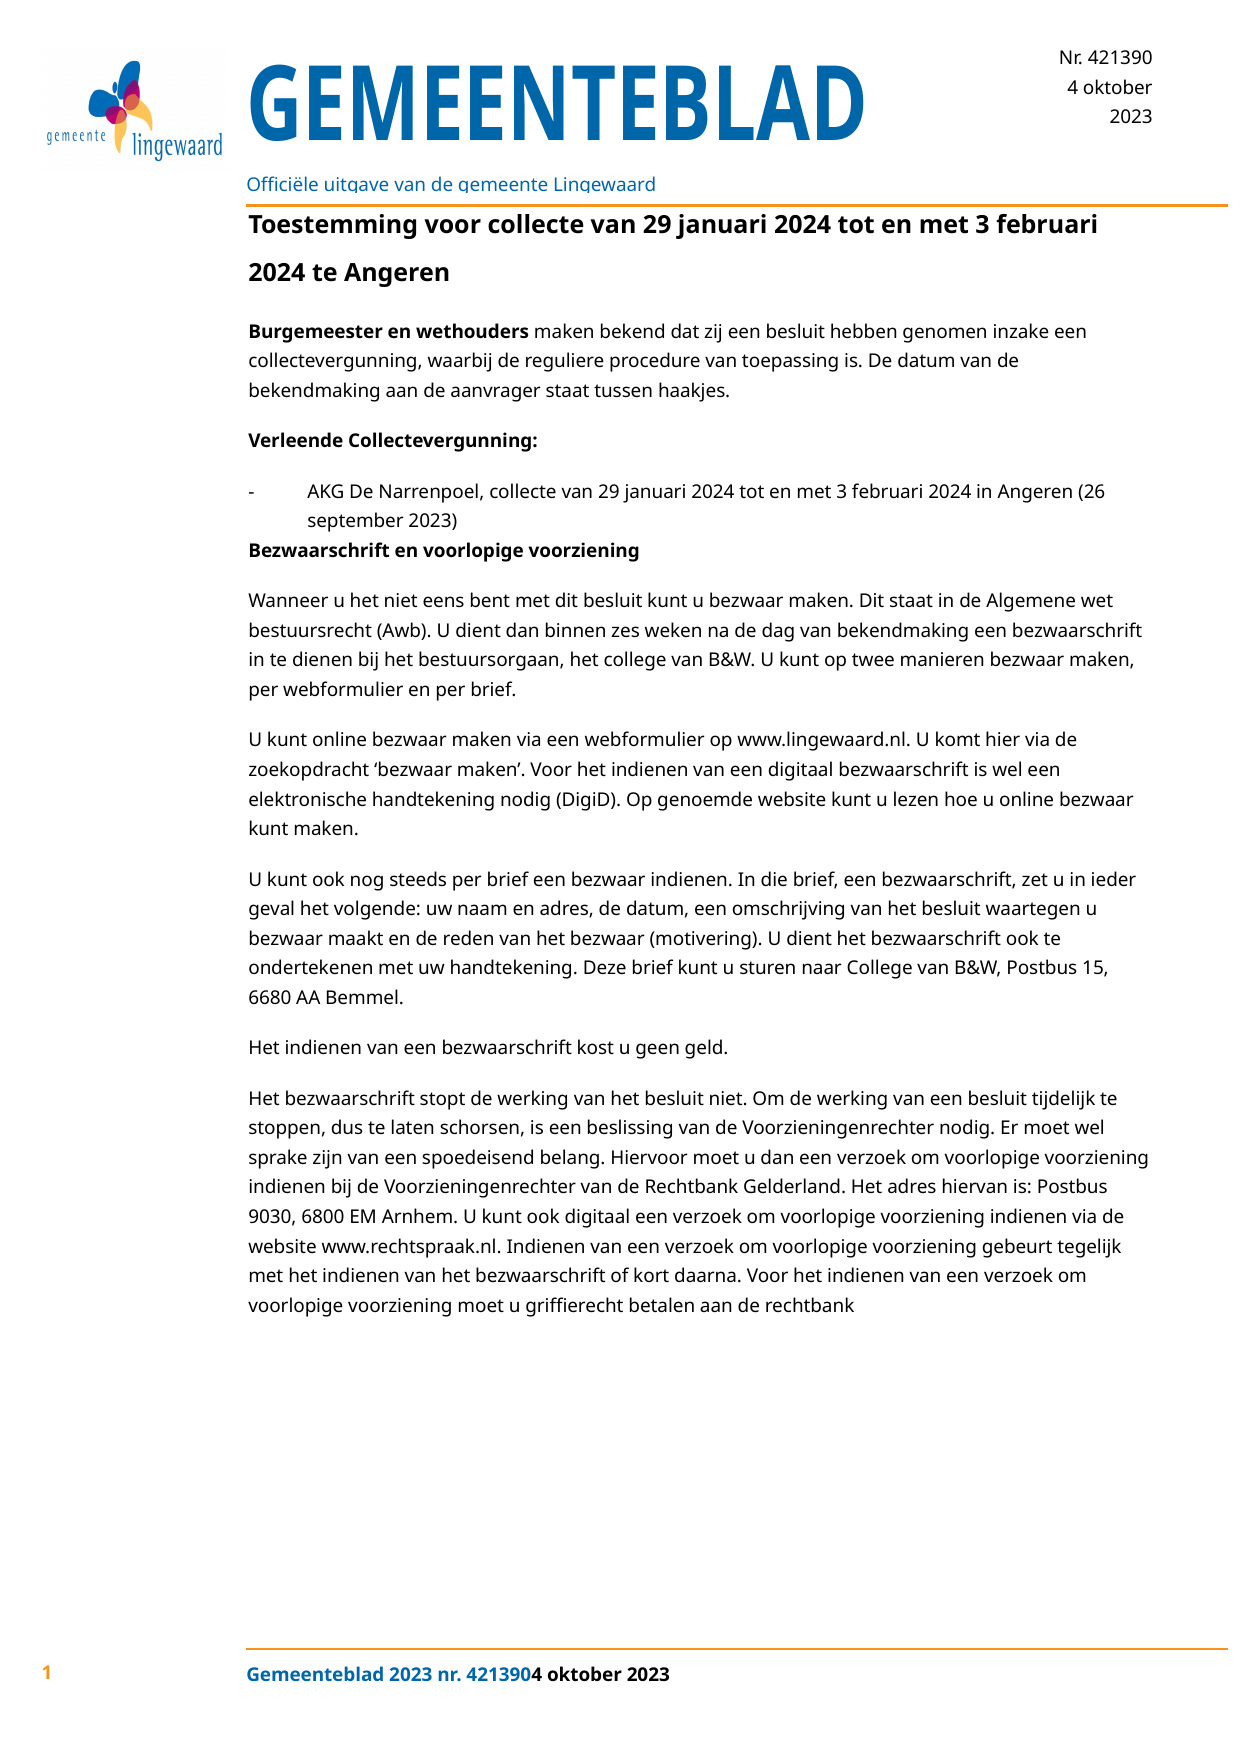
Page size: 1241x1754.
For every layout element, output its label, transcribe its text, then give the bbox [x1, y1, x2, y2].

text Bezwaarschrift en voorlopige voorziening [248, 537, 1152, 563]
text Verleende Collectevergunning: [248, 427, 1152, 453]
picture [41, 47, 231, 172]
text Wanneer u het niet eens bent met dit besluit kunt u bezwaar maken. Dit staat in de Algemene wet bestuursrecht (Awb). U dient dan binnen zes weken na de dag van bekendmaking een bezwaarschrift in te dienen bij het bestuursorgaan, het college van B&W. U kunt op twee manieren bezwaar maken, per webformulier en per brief. [248, 587, 1152, 702]
text Burgemeester en wethouders maken bekend dat zij een besluit hebben genomen inzake een collectevergunning, waarbij de reguliere procedure van toepassing is. De datum van de bekendmaking aan de aanvrager staat tussen haakjes. [248, 318, 1152, 403]
list AKG De Narrenpoel, collecte van 29 januari 2024 tot en met 3 februari 2024 in Angeren (26 september 2023) [248, 478, 1152, 533]
text Toestemming voor collecte van 29 januari 2024 tot en met 3 februari 2024 te Angeren [248, 207, 1152, 288]
text U kunt online bezwaar maken via een webformulier op www.lingewaard.nl. U komt hier via de zoekopdracht ‘bezwaar maken’. Voor het indienen van een digitaal bezwaarschrift is wel een elektronische handtekening nodig (DigiD). Op genoemde website kunt u lezen hoe u online bezwaar kunt maken. [248, 727, 1152, 841]
text Het indienen van een bezwaarschrift kost u geen geld. [248, 1034, 1152, 1060]
text U kunt ook nog steeds per brief een bezwaar indienen. In die brief, een bezwaarschrift, zet u in ieder geval het volgende: uw naam en adres, de datum, een omschrijving van het besluit waartegen u bezwaar maakt en de reden van het bezwaar (motivering). U dient het bezwaarschrift ook te ondertekenen met uw handtekening. Deze brief kunt u sturen naar College van B&W, Postbus 15, 6680 AA Bemmel. [248, 866, 1152, 1010]
text Het bezwaarschrift stopt de werking van het besluit niet. Om de werking van een besluit tijdelijk te stoppen, dus te laten schorsen, is een beslissing van de Voorzieningenrechter nodig. Er moet wel sprake zijn van een spoedeisend belang. Hiervoor moet u dan een verzoek om voorlopige voorziening indienen bij de Voorzieningenrechter van de Rechtbank Gelderland. Het adres hiervan is: Postbus 9030, 6800 EM Arnhem. U kunt ook digitaal een verzoek om voorlopige voorziening indienen via de website www.rechtspraak.nl. Indienen van een verzoek om voorlopige voorziening gebeurt tegelijk met het indienen van het bezwaarschrift of kort daarna. Voor het indienen van een verzoek om voorlopige voorziening moet u griffierecht betalen aan de rechtbank [248, 1085, 1152, 1318]
